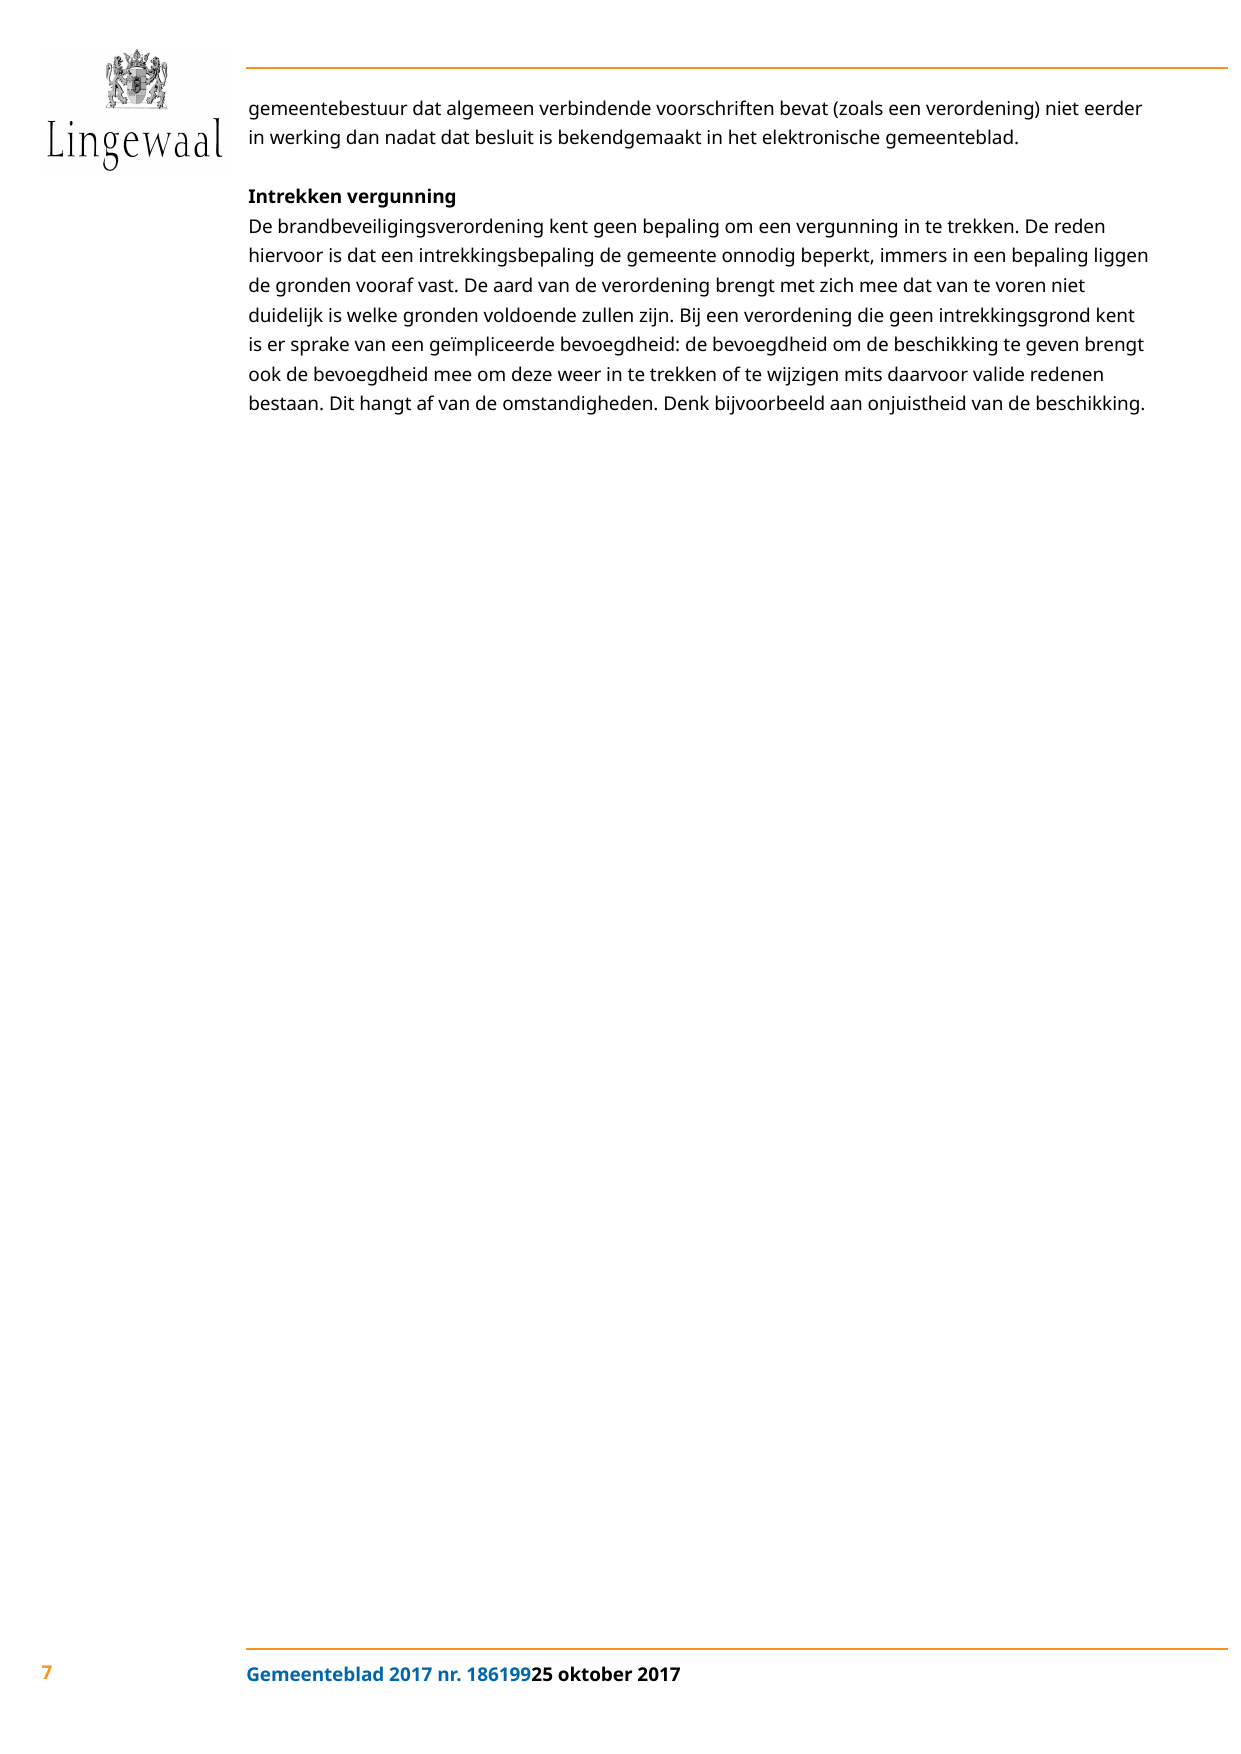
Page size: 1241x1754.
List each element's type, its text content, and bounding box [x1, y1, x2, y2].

picture [41, 47, 231, 172]
text De brandbeveiligingsverordening kent geen bepaling om een vergunning in te trekken. De reden hiervoor is dat een intrekkingsbepaling de gemeente onnodig beperkt, immers in een bepaling liggen de gronden vooraf vast. De aard van de verordening brengt met zich mee dat van te voren niet duidelijk is welke gronden voldoende zullen zijn. Bij een verordening die geen intrekkingsgrond kent is er sprake van een geïmpliceerde bevoegdheid: de bevoegdheid om de beschikking te geven brengt ook de bevoegdheid mee om deze weer in te trekken of te wijzigen mits daarvoor valide redenen bestaan. Dit hangt af van de omstandigheden. Denk bijvoorbeeld aan onjuistheid van de beschikking. [248, 213, 1152, 416]
text gemeentebestuur dat algemeen verbindende voorschriften bevat (zoals een verordening) niet eerder in werking dan nadat dat besluit is bekendgemaakt in het elektronische gemeenteblad. [248, 95, 1152, 150]
text Intrekken vergunning [248, 183, 1152, 209]
